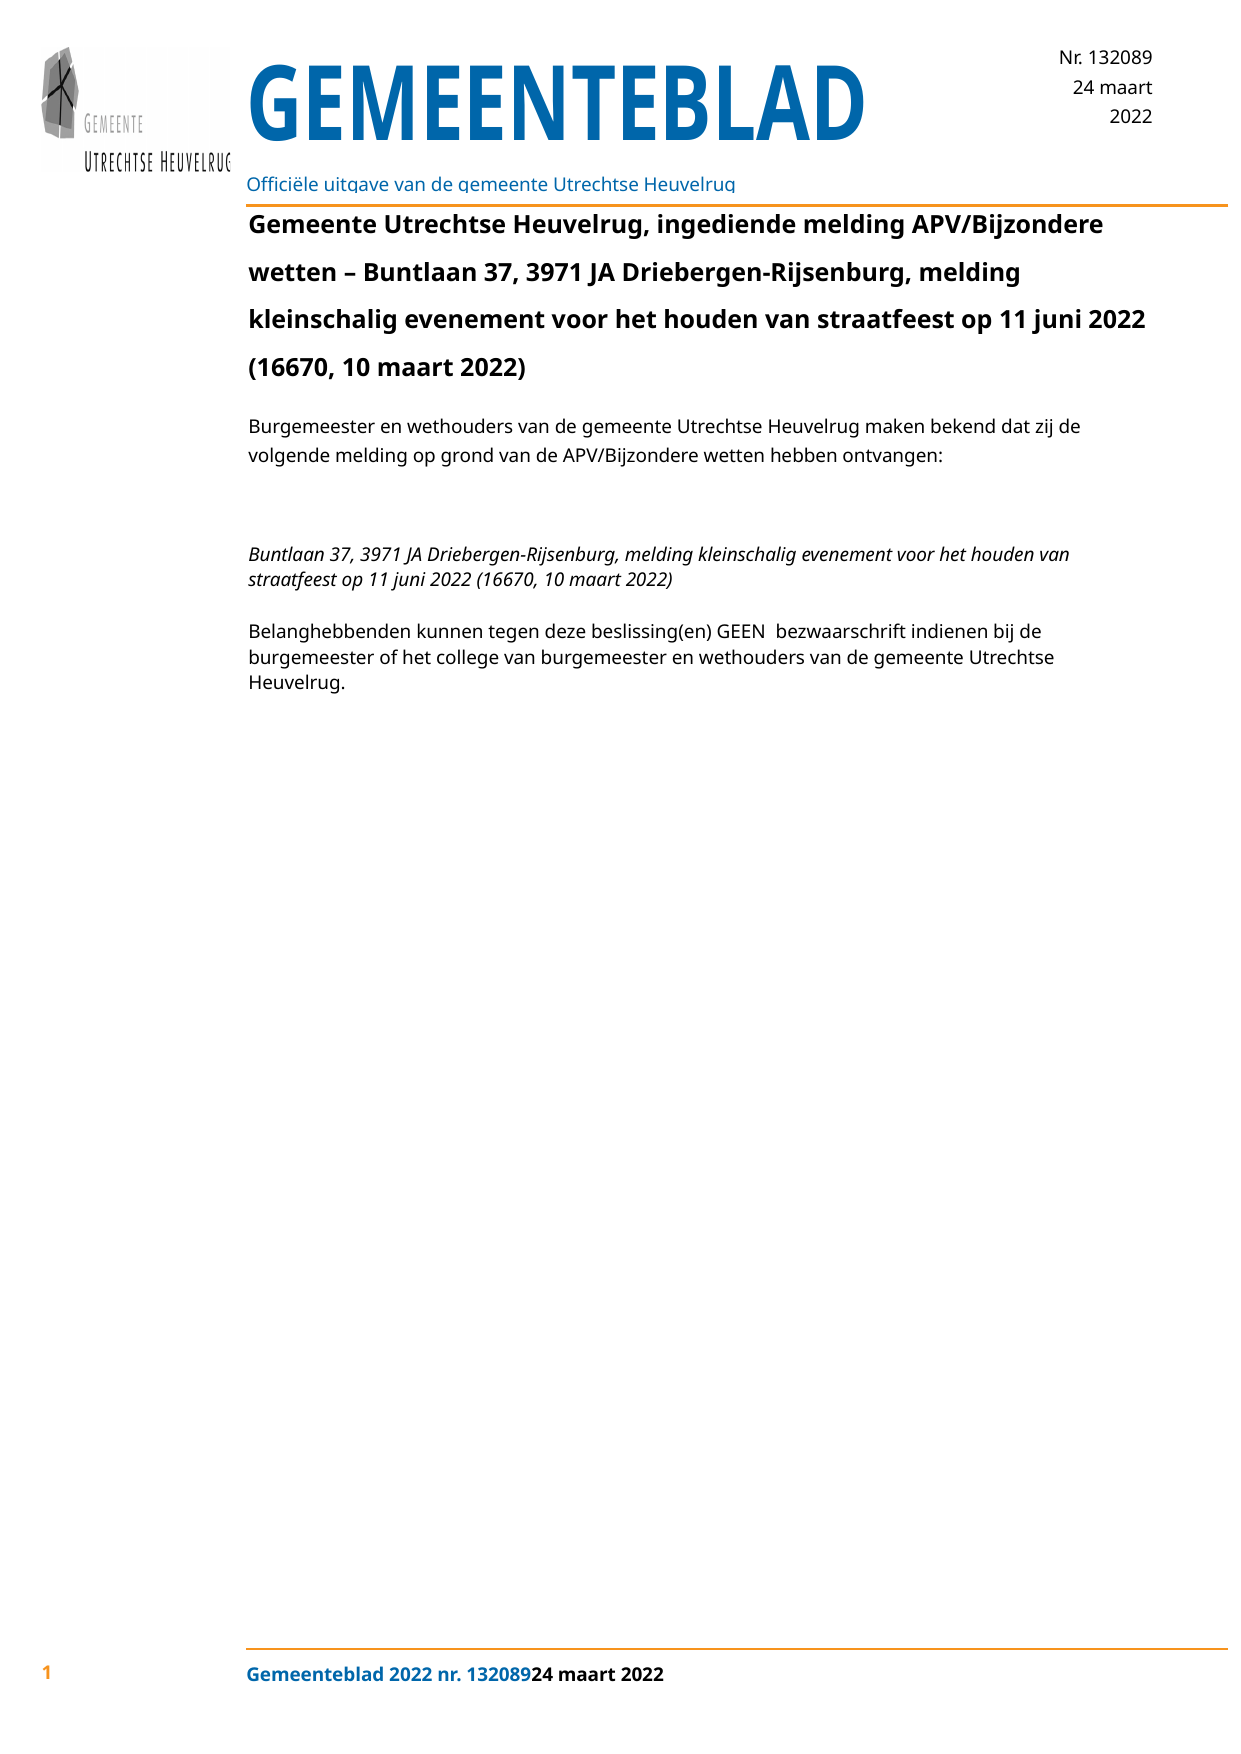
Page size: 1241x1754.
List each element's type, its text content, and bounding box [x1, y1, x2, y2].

text Gemeente Utrechtse Heuvelrug, ingediende melding APV/Bijzondere wetten – Buntlaan 37, 3971 JA Driebergen-Rijsenburg, melding kleinschalig evenement voor het houden van straatfeest op 11 juni 2022 (16670, 10 maart 2022) [248, 207, 1152, 384]
text Burgemeester en wethouders van de gemeente Utrechtse Heuvelrug maken bekend dat zij de volgende melding op grond van de APV/Bijzondere wetten hebben ontvangen: [248, 413, 1152, 468]
text Belanghebbenden kunnen tegen deze beslissing(en) GEEN bezwaarschrift indienen bij de burgemeester of het college van burgemeester en wethouders van de gemeente Utrechtse Heuvelrug. [248, 618, 1152, 695]
text Buntlaan 37, 3971 JA Driebergen-Rijsenburg, melding kleinschalig evenement voor het houden van straatfeest op 11 juni 2022 (16670, 10 maart 2022) [248, 541, 1152, 592]
picture [41, 47, 231, 172]
